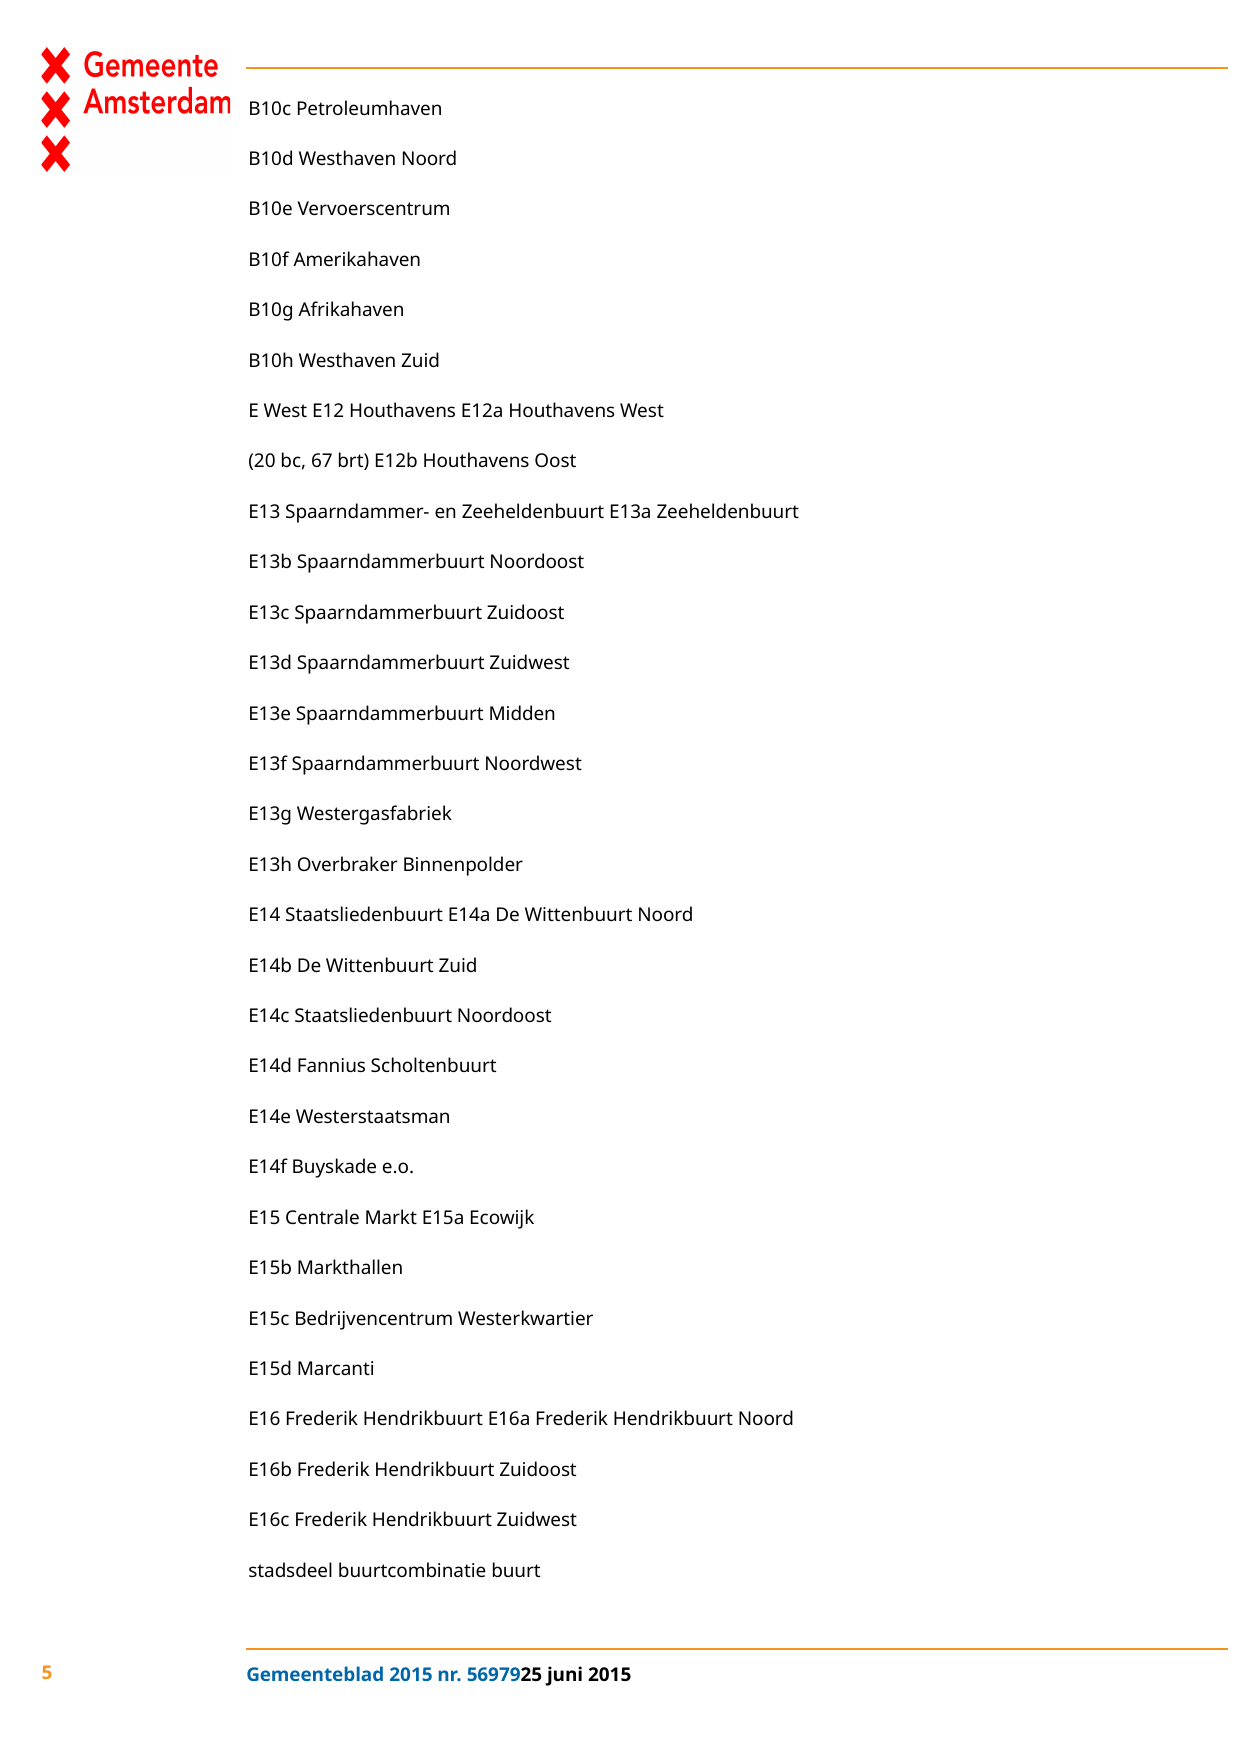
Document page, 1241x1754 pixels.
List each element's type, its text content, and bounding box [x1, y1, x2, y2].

text E13e Spaarndammerbuurt Midden [248, 700, 1152, 726]
text E13h Overbraker Binnenpolder [248, 851, 1152, 877]
text E13 Spaarndammer- en Zeeheldenbuurt E13a Zeeheldenbuurt [248, 498, 1152, 524]
text B10c Petroleumhaven [248, 95, 1152, 121]
text E15c Bedrijvencentrum Westerkwartier [248, 1305, 1152, 1331]
text E13g Westergasfabriek [248, 801, 1152, 826]
text B10h Westhaven Zuid [248, 347, 1152, 373]
text E14 Staatsliedenbuurt E14a De Wittenbuurt Noord [248, 901, 1152, 927]
text E West E12 Houthavens E12a Houthavens West [248, 397, 1152, 423]
text E14c Staatsliedenbuurt Noordoost [248, 1002, 1152, 1028]
text B10g Afrikahaven [248, 296, 1152, 322]
text E13d Spaarndammerbuurt Zuidwest [248, 649, 1152, 675]
text E15d Marcanti [248, 1355, 1152, 1381]
text E13b Spaarndammerbuurt Noordoost [248, 548, 1152, 574]
text E14d Fannius Scholtenbuurt [248, 1053, 1152, 1078]
text stadsdeel buurtcombinatie buurt [248, 1557, 1152, 1583]
text E13f Spaarndammerbuurt Noordwest [248, 750, 1152, 776]
text E16b Frederik Hendrikbuurt Zuidoost [248, 1456, 1152, 1482]
text E13c Spaarndammerbuurt Zuidoost [248, 599, 1152, 625]
text E15 Centrale Markt E15a Ecowijk [248, 1204, 1152, 1230]
text (20 bc, 67 brt) E12b Houthavens Oost [248, 448, 1152, 473]
text E14b De Wittenbuurt Zuid [248, 952, 1152, 978]
text B10d Westhaven Noord [248, 145, 1152, 171]
picture [41, 47, 231, 172]
text E15b Markthallen [248, 1254, 1152, 1280]
text E14f Buyskade e.o. [248, 1153, 1152, 1179]
text E14e Westerstaatsman [248, 1103, 1152, 1129]
text E16c Frederik Hendrikbuurt Zuidwest [248, 1506, 1152, 1532]
text E16 Frederik Hendrikbuurt E16a Frederik Hendrikbuurt Noord [248, 1406, 1152, 1431]
text B10e Vervoerscentrum [248, 196, 1152, 221]
text B10f Amerikahaven [248, 246, 1152, 272]
